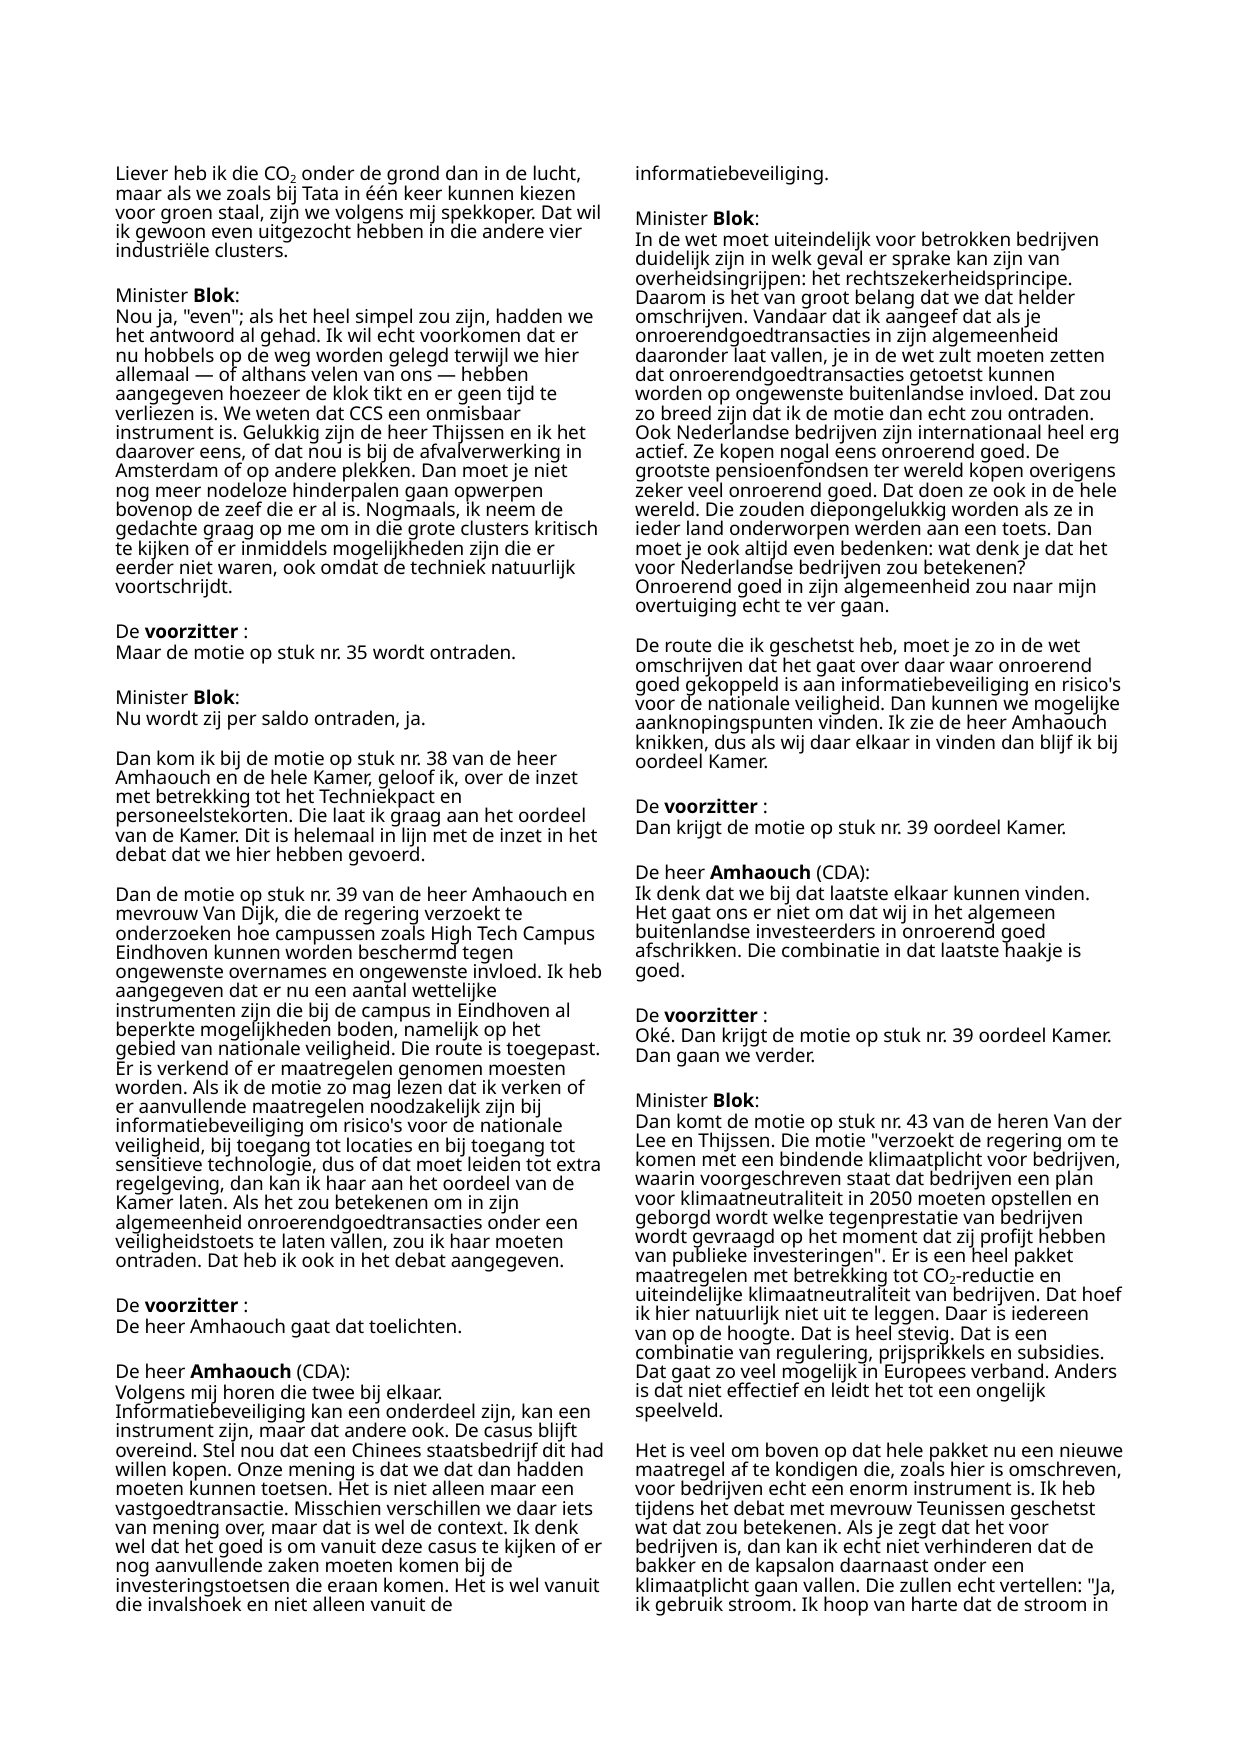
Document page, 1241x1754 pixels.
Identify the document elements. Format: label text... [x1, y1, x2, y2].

text informatiebeveiliging. [635, 165, 1125, 184]
text Oké. Dan krijgt de motie op stuk nr. 39 oordeel Kamer. Dan gaan we verder. [635, 1027, 1125, 1066]
text Liever heb ik die CO2 onder de grond dan in de lucht, maar als we zoals bij Tata in één keer kunnen kiezen voor groen staal, zijn we volgens mij spekkoper. Dat wil ik gewoon even uitgezocht hebben in die andere vier industriële clusters. [115, 165, 605, 262]
text Nu wordt zij per saldo ontraden, ja. [115, 710, 605, 729]
text De voorzitter : [115, 618, 605, 644]
text Minister Blok: [635, 205, 1125, 231]
text Dan de motie op stuk nr. 39 van de heer Amhaouch en mevrouw Van Dijk, die de regering verzoekt te onderzoeken hoe campussen zoals High Tech Campus Eindhoven kunnen worden beschermd tegen ongewenste overnames en ongewenste invloed. Ik heb aangegeven dat er nu een aantal wettelijke instrumenten zijn die bij de campus in Eindhoven al beperkte mogelijkheden boden, namelijk op het gebied van nationale veiligheid. Die route is toegepast. Er is verkend of er maatregelen genomen moesten worden. Als ik de motie zo mag lezen dat ik verken of er aanvullende maatregelen noodzakelijk zijn bij informatiebeveiliging om risico's voor de nationale veiligheid, bij toegang tot locaties en bij toegang tot sensitieve technologie, dus of dat moet leiden tot extra regelgeving, dan kan ik haar aan het oordeel van de Kamer laten. Als het zou betekenen om in zijn algemeenheid onroerendgoedtransacties onder een veiligheidstoets te laten vallen, zou ik haar moeten ontraden. Dat heb ik ook in het debat aangegeven. [115, 886, 605, 1271]
text De voorzitter : [115, 1292, 605, 1318]
text Ik denk dat we bij dat laatste elkaar kunnen vinden. Het gaat ons er niet om dat wij in het algemeen buitenlandse investeerders in onroerend goed afschrikken. Die combinatie in dat laatste haakje is goed. [635, 884, 1125, 981]
text Minister Blok: [115, 684, 605, 710]
text Het is veel om boven op dat hele pakket nu een nieuwe maatregel af te kondigen die, zoals hier is omschreven, voor bedrijven echt een enorm instrument is. Ik heb tijdens het debat met mevrouw Teunissen geschetst wat dat zou betekenen. Als je zegt dat het voor bedrijven is, dan kan ik echt niet verhinderen dat de bakker en de kapsalon daarnaast onder een klimaatplicht gaan vallen. Die zullen echt vertellen: "Ja, ik gebruik stroom. Ik hoop van harte dat de stroom in [635, 1442, 1125, 1615]
text De voorzitter : [635, 793, 1125, 819]
text Dan kom ik bij de motie op stuk nr. 38 van de heer Amhaouch en de hele Kamer, geloof ik, over de inzet met betrekking tot het Techniekpact en personeelstekorten. Die laat ik graag aan het oordeel van de Kamer. Dit is helemaal in lijn met de inzet in het debat dat we hier hebben gevoerd. [115, 750, 605, 865]
text De heer Amhaouch (CDA): [635, 859, 1125, 884]
text De route die ik geschetst heb, moet je zo in de wet omschrijven dat het gaat over daar waar onroerend goed gekoppeld is aan informatiebeveiliging en risico's voor de nationale veiligheid. Dan kunnen we mogelijke aanknopingspunten vinden. Ik zie de heer Amhaouch knikken, dus als wij daar elkaar in vinden dan blijf ik bij oordeel Kamer. [635, 637, 1125, 772]
text In de wet moet uiteindelijk voor betrokken bedrijven duidelijk zijn in welk geval er sprake kan zijn van overheidsingrijpen: het rechtszekerheidsprincipe. Daarom is het van groot belang dat we dat helder omschrijven. Vandaar dat ik aangeef dat als je onroerendgoedtransacties in zijn algemeenheid daaronder laat vallen, je in de wet zult moeten zetten dat onroerendgoedtransacties getoetst kunnen worden op ongewenste buitenlandse invloed. Dat zou zo breed zijn dat ik de motie dan echt zou ontraden. Ook Nederlandse bedrijven zijn internationaal heel erg actief. Ze kopen nogal eens onroerend goed. De grootste pensioenfondsen ter wereld kopen overigens zeker veel onroerend goed. Dat doen ze ook in de hele wereld. Die zouden diepongelukkig worden als ze in ieder land onderworpen werden aan een toets. Dan moet je ook altijd even bedenken: wat denk je dat het voor Nederlandse bedrijven zou betekenen? Onroerend goed in zijn algemeenheid zou naar mijn overtuiging echt te ver gaan. [635, 231, 1125, 617]
text Dan krijgt de motie op stuk nr. 39 oordeel Kamer. [635, 819, 1125, 838]
text De heer Amhaouch (CDA): [115, 1358, 605, 1384]
text De heer Amhaouch gaat dat toelichten. [115, 1318, 605, 1337]
text De voorzitter : [635, 1002, 1125, 1027]
text Minister Blok: [115, 282, 605, 308]
text Maar de motie op stuk nr. 35 wordt ontraden. [115, 644, 605, 663]
text Dan komt de motie op stuk nr. 43 van de heren Van der Lee en Thijssen. Die motie "verzoekt de regering om te komen met een bindende klimaatplicht voor bedrijven, waarin voorgeschreven staat dat bedrijven een plan voor klimaatneutraliteit in 2050 moeten opstellen en geborgd wordt welke tegenprestatie van bedrijven wordt gevraagd op het moment dat zij profijt hebben van publieke investeringen". Er is een heel pakket maatregelen met betrekking tot CO2-reductie en uiteindelijke klimaatneutraliteit van bedrijven. Dat hoef ik hier natuurlijk niet uit te leggen. Daar is iedereen van op de hoogte. Dat is heel stevig. Dat is een combinatie van regulering, prijsprikkels en subsidies. Dat gaat zo veel mogelijk in Europees verband. Anders is dat niet effectief en leidt het tot een ongelijk speelveld. [635, 1113, 1125, 1421]
text Volgens mij horen die twee bij elkaar. Informatiebeveiliging kan een onderdeel zijn, kan een instrument zijn, maar dat andere ook. De casus blijft overeind. Stel nou dat een Chinees staatsbedrijf dit had willen kopen. Onze mening is dat we dat dan hadden moeten kunnen toetsen. Het is niet alleen maar een vastgoedtransactie. Misschien verschillen we daar iets van mening over, maar dat is wel de context. Ik denk wel dat het goed is om vanuit deze casus te kijken of er nog aanvullende zaken moeten komen bij de investeringstoetsen die eraan komen. Het is wel vanuit die invalshoek en niet alleen vanuit de [115, 1384, 605, 1615]
text Nou ja, "even"; als het heel simpel zou zijn, hadden we het antwoord al gehad. Ik wil echt voorkomen dat er nu hobbels op de weg worden gelegd terwijl we hier allemaal — of althans velen van ons — hebben aangegeven hoezeer de klok tikt en er geen tijd te verliezen is. We weten dat CCS een onmisbaar instrument is. Gelukkig zijn de heer Thijssen en ik het daarover eens, of dat nou is bij de afvalverwerking in Amsterdam of op andere plekken. Dan moet je niet nog meer nodeloze hinderpalen gaan opwerpen bovenop de zeef die er al is. Nogmaals, ik neem de gedachte graag op me om in die grote clusters kritisch te kijken of er inmiddels mogelijkheden zijn die er eerder niet waren, ook omdat de techniek natuurlijk voortschrijdt. [115, 308, 605, 597]
text Minister Blok: [635, 1087, 1125, 1113]
